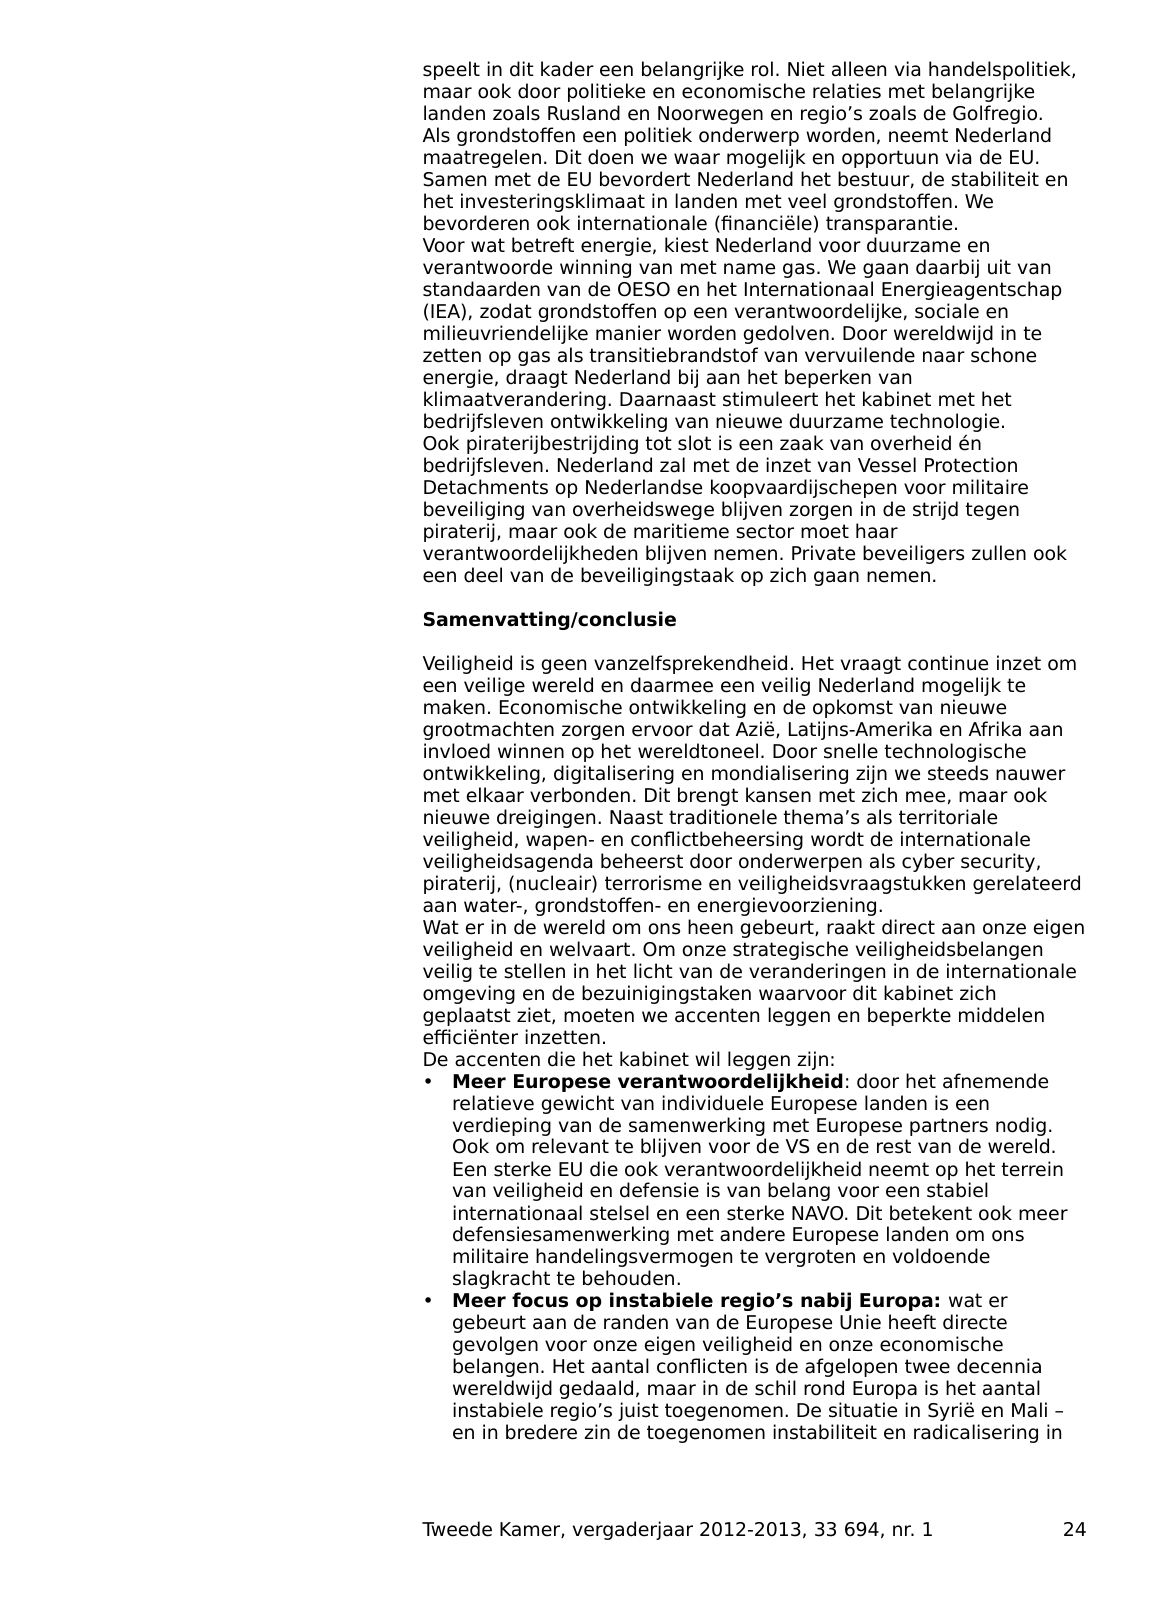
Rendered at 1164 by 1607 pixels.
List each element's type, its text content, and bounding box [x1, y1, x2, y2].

text Wat er in de wereld om ons heen gebeurt, raakt direct aan onze eigen veiligheid en welvaart. Om onze strategische veiligheidsbelangen veilig te stellen in het licht van de veranderingen in de internationale omgeving en de bezuinigingstaken waarvoor dit kabinet zich geplaatst ziet, moeten we accenten leggen en beperkte middelen efficiënter inzetten. [422, 917, 1087, 1048]
text Veiligheid is geen vanzelfsprekendheid. Het vraagt continue inzet om een veilige wereld en daarmee een veilig Nederland mogelijk te maken. Economische ontwikkeling en de opkomst van nieuwe grootmachten zorgen ervoor dat Azië, Latijns-Amerika en Afrika aan invloed winnen op het wereldtoneel. Door snelle technologische ontwikkeling, digitalisering en mondialisering zijn we steeds nauwer met elkaar verbonden. Dit brengt kansen met zich mee, maar ook nieuwe dreigingen. Naast traditionele thema’s als territoriale veiligheid, wapen- en conflictbeheersing wordt de internationale veiligheidsagenda beheerst door onderwerpen als cyber security, piraterij, (nucleair) terrorisme en veiligheidsvraagstukken gerelateerd aan water-, grondstoffen- en energievoorziening. [422, 653, 1087, 917]
text Ook piraterijbestrijding tot slot is een zaak van overheid én bedrijfsleven. Nederland zal met de inzet van Vessel Protection Detachments op Nederlandse koopvaardijschepen voor militaire beveiliging van overheidswege blijven zorgen in de strijd tegen piraterij, maar ook de maritieme sector moet haar verantwoordelijkheden blijven nemen. Private beveiligers zullen ook een deel van de beveiligingstaak op zich gaan nemen. [422, 433, 1087, 587]
text speelt in dit kader een belangrijke rol. Niet alleen via handelspolitiek, maar ook door politieke en economische relaties met belangrijke landen zoals Rusland en Noorwegen en regio’s zoals de Golfregio. [422, 59, 1087, 125]
text Als grondstoffen een politiek onderwerp worden, neemt Nederland maatregelen. Dit doen we waar mogelijk en opportuun via de EU. Samen met de EU bevordert Nederland het bestuur, de stabiliteit en het investeringsklimaat in landen met veel grondstoffen. We bevorderen ook internationale (financiële) transparantie. [422, 125, 1087, 235]
text • Meer Europese verantwoordelijkheid: door het afnemende relatieve gewicht van individuele Europese landen is een verdieping van de samenwerking met Europese partners nodig. Ook om relevant te blijven voor de VS en de rest van de wereld. Een sterke EU die ook verantwoordelijkheid neemt op het terrein van veiligheid en defensie is van belang voor een stabiel internationaal stelsel en een sterke NAVO. Dit betekent ook meer defensiesamenwerking met andere Europese landen om ons militaire handelingsvermogen te vergroten en voldoende slagkracht te behouden. [422, 1071, 1087, 1290]
subtitle Samenvatting/conclusie [422, 609, 1087, 631]
text Voor wat betreft energie, kiest Nederland voor duurzame en verantwoorde winning van met name gas. We gaan daarbij uit van standaarden van de OESO en het Internationaal Energieagentschap (IEA), zodat grondstoffen op een verantwoordelijke, sociale en milieuvriendelijke manier worden gedolven. Door wereldwijd in te zetten op gas als transitiebrandstof van vervuilende naar schone energie, draagt Nederland bij aan het beperken van klimaatverandering. Daarnaast stimuleert het kabinet met het bedrijfsleven ontwikkeling van nieuwe duurzame technologie. [422, 235, 1087, 433]
text • Meer focus op instabiele regio’s nabij Europa: wat er gebeurt aan de randen van de Europese Unie heeft directe gevolgen voor onze eigen veiligheid en onze economische belangen. Het aantal conflicten is de afgelopen twee decennia wereldwijd gedaald, maar in de schil rond Europa is het aantal instabiele regio’s juist toegenomen. De situatie in Syrië en Mali – en in bredere zin de toegenomen instabiliteit en radicalisering in [422, 1290, 1087, 1444]
text De accenten die het kabinet wil leggen zijn: [422, 1048, 1087, 1071]
